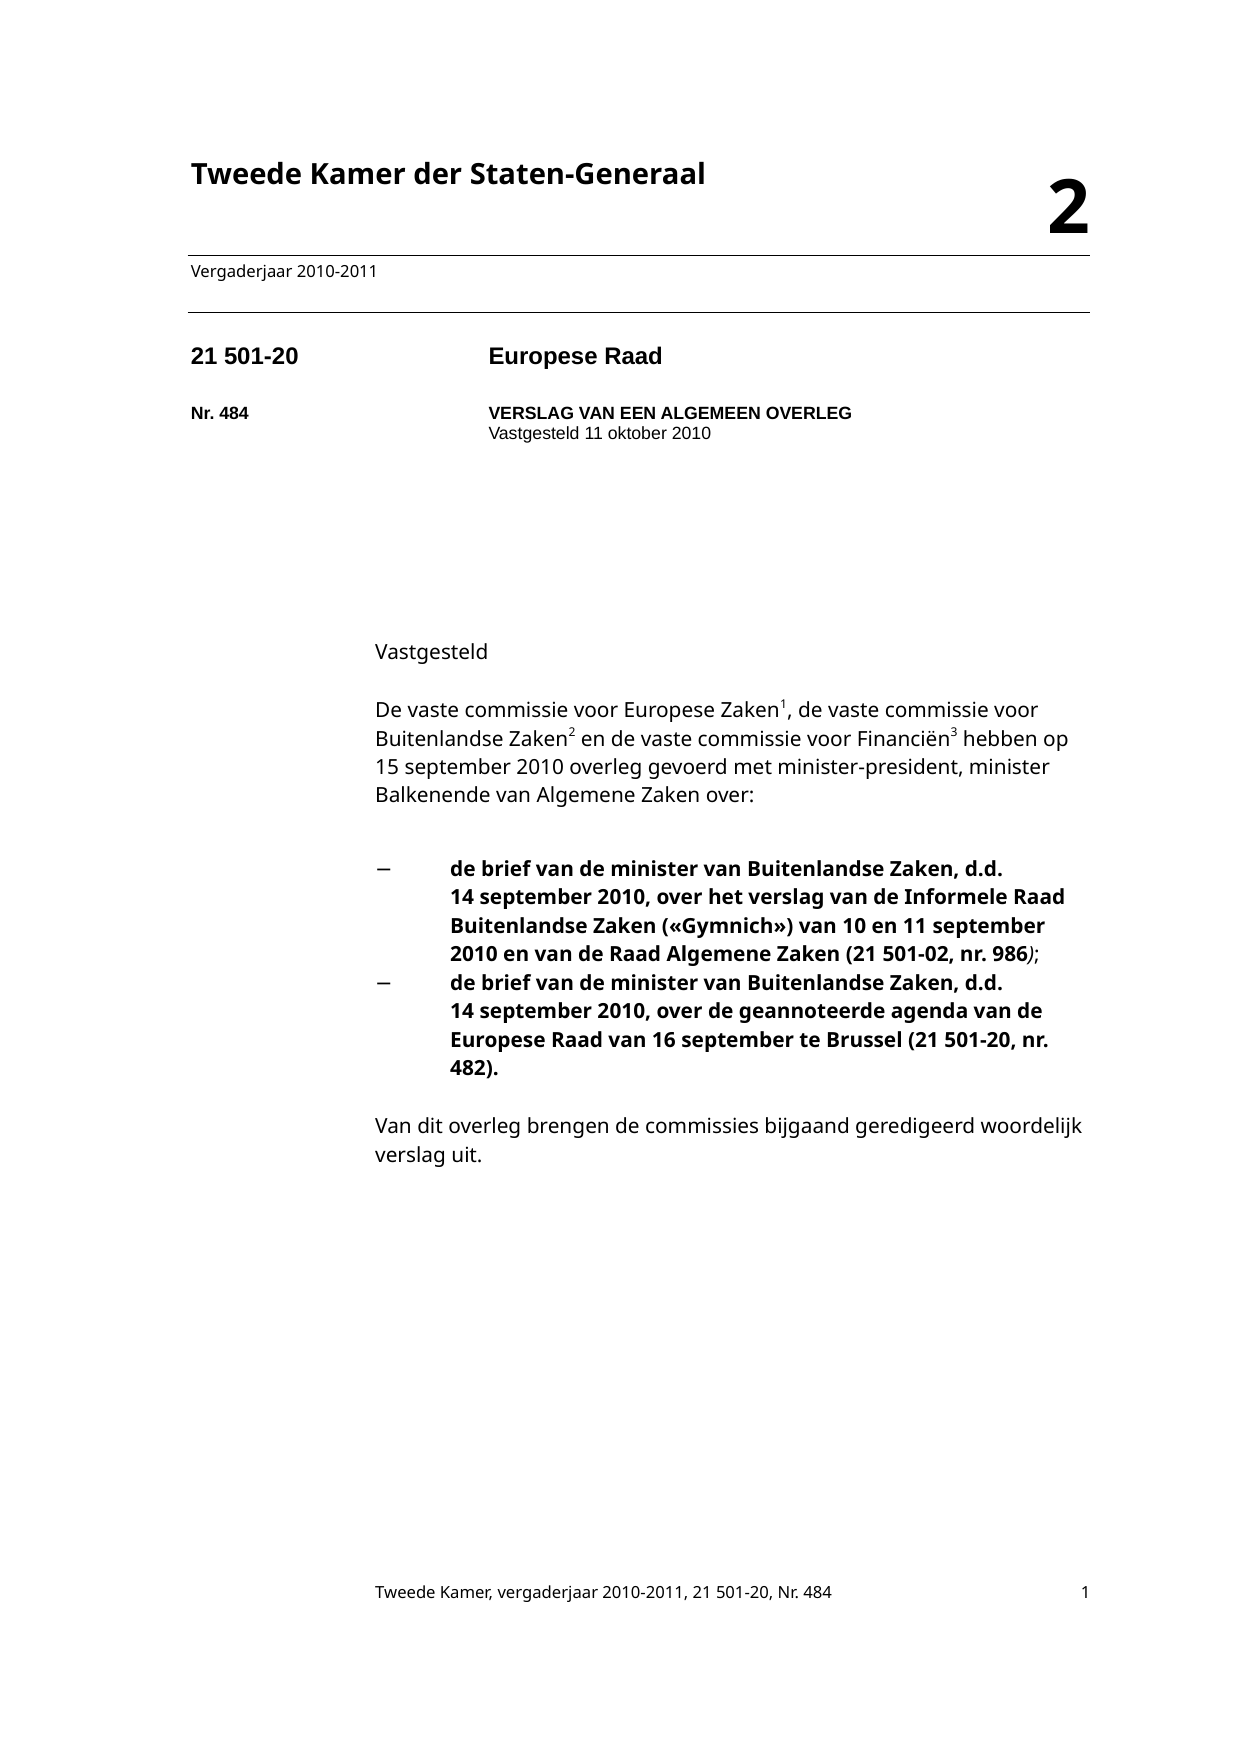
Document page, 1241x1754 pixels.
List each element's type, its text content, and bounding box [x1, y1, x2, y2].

table_cell Vergaderjaar 2010-2011 [188, 256, 485, 312]
text Vastgesteld [375, 637, 1090, 665]
text De vaste commissie voor Europese Zaken, de vaste commissie voor Buitenlandse Zaken en de vaste commissie voor Financiën hebben op 15 september 2010 overleg gevoerd met minister-president, minister Balkenende van Algemene Zaken over: [375, 695, 1090, 809]
text Van dit overleg brengen de commissies bijgaand geredigeerd woordelijk verslag uit. [375, 1112, 1090, 1168]
table_cell [485, 256, 1090, 312]
table_cell 21 501-20 [188, 339, 485, 399]
table_cell VERSLAG VAN EEN ALGEMEEN OVERLEG Vastgesteld 11 oktober 2010 [485, 399, 1090, 518]
list de brief van de minister van Buitenlandse Zaken, d.d. 14 september 2010, over de geannoteerde agenda van de Europese Raad van 16 september te Brussel (21 501-20, nr. 482). [375, 968, 1090, 1082]
table_cell [188, 313, 485, 339]
table_cell Nr. 484 [188, 399, 485, 518]
table_header Tweede Kamer der Staten-Generaal [188, 150, 909, 255]
table_cell [485, 313, 1090, 339]
table_cell Europese Raad [485, 339, 1090, 399]
table_header 2 [910, 150, 1090, 255]
list de brief van de minister van Buitenlandse Zaken, d.d. 14 september 2010, over het verslag van de Informele Raad Buitenlandse Zaken («Gymnich») van 10 en 11 september 2010 en van de Raad Algemene Zaken (21 501-02, nr. 986); [375, 854, 1090, 968]
